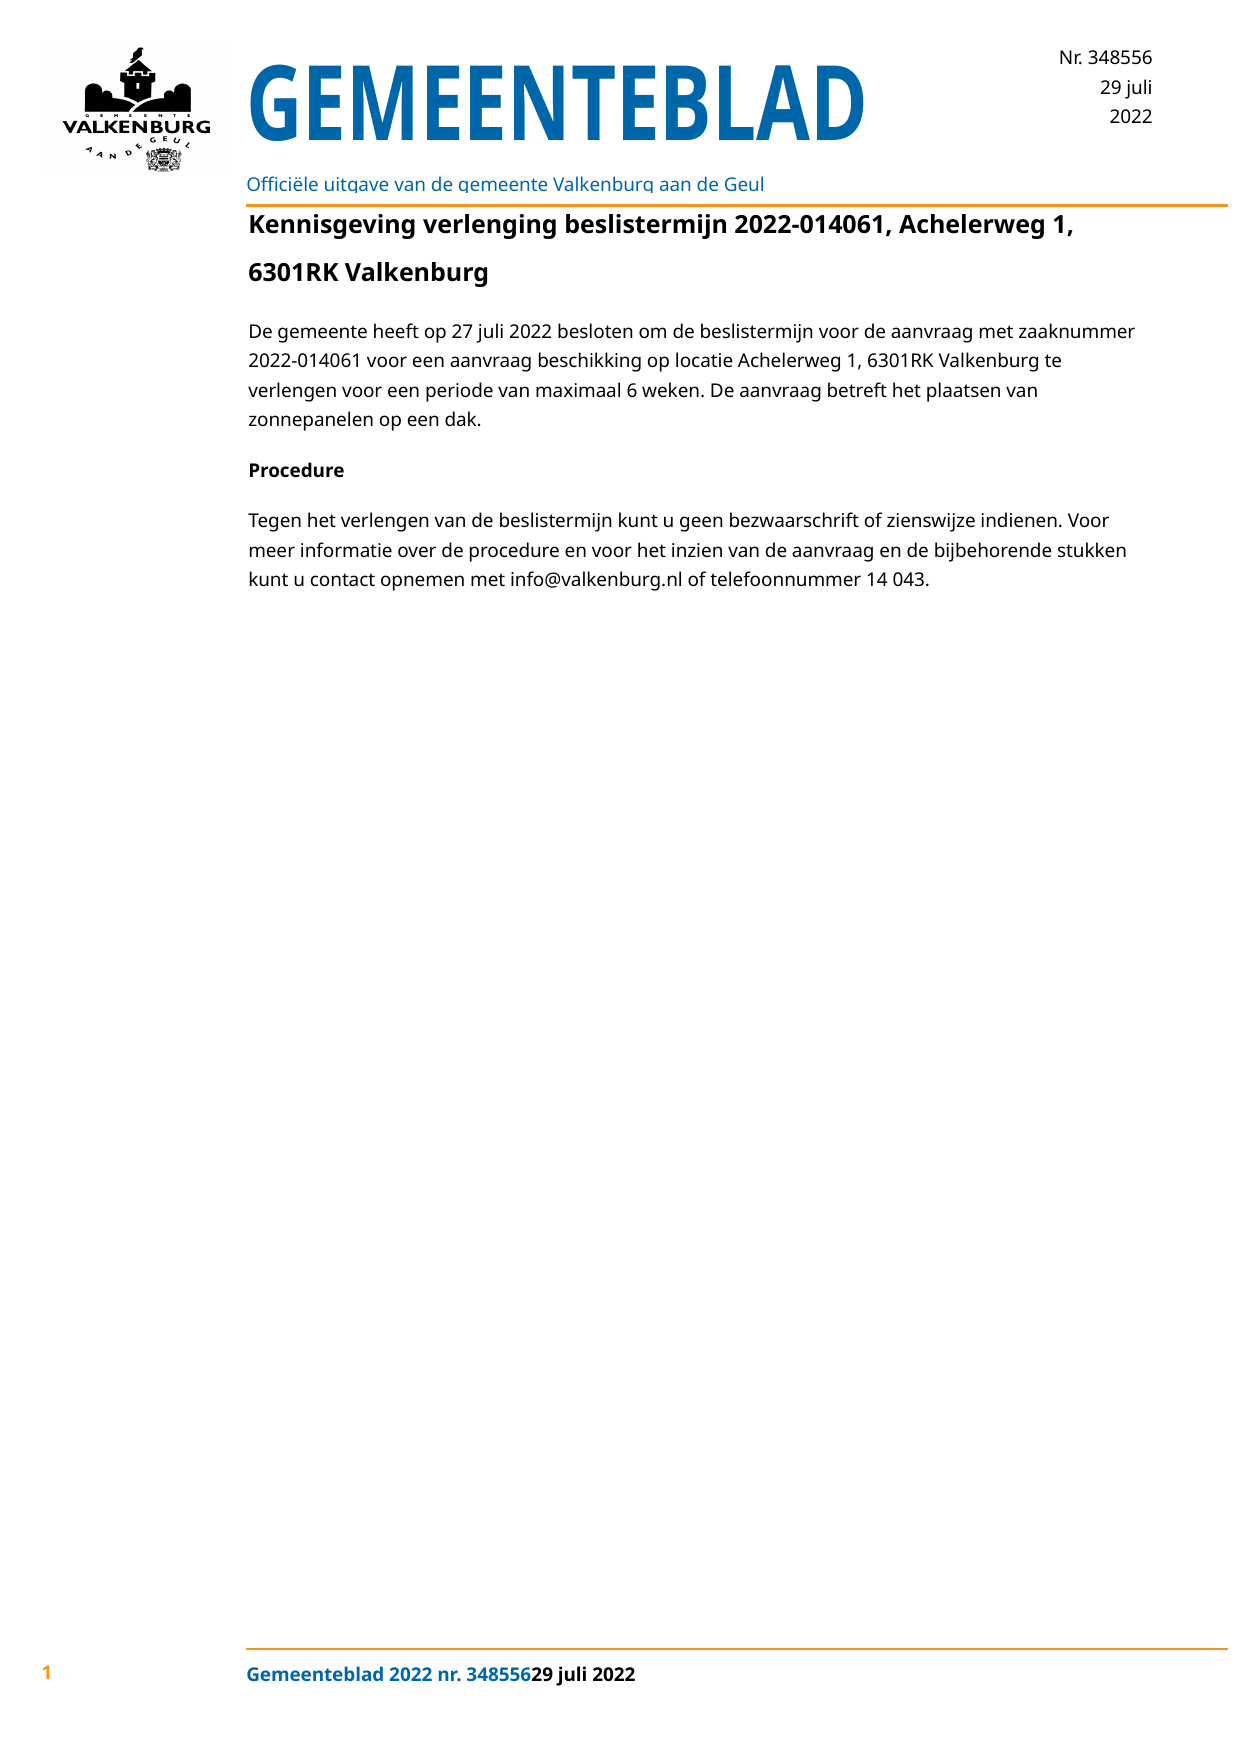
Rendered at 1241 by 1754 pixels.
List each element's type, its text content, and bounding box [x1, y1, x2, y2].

text De gemeente heeft op 27 juli 2022 besloten om de beslistermijn voor de aanvraag met zaaknummer 2022-014061 voor een aanvraag beschikking op locatie Achelerweg 1, 6301RK Valkenburg te verlengen voor een periode van maximaal 6 weken. De aanvraag betreft het plaatsen van zonnepanelen op een dak. [248, 318, 1152, 432]
text Tegen het verlengen van de beslistermijn kunt u geen bezwaarschrift of zienswijze indienen. Voor meer informatie over de procedure en voor het inzien van de aanvraag en de bijbehorende stukken kunt u contact opnemen met info@valkenburg.nl of telefoonnummer 14 043. [248, 507, 1152, 592]
picture [41, 47, 231, 172]
text Procedure [248, 457, 1152, 483]
text Kennisgeving verlenging beslistermijn 2022-014061, Achelerweg 1, 6301RK Valkenburg [248, 207, 1152, 288]
